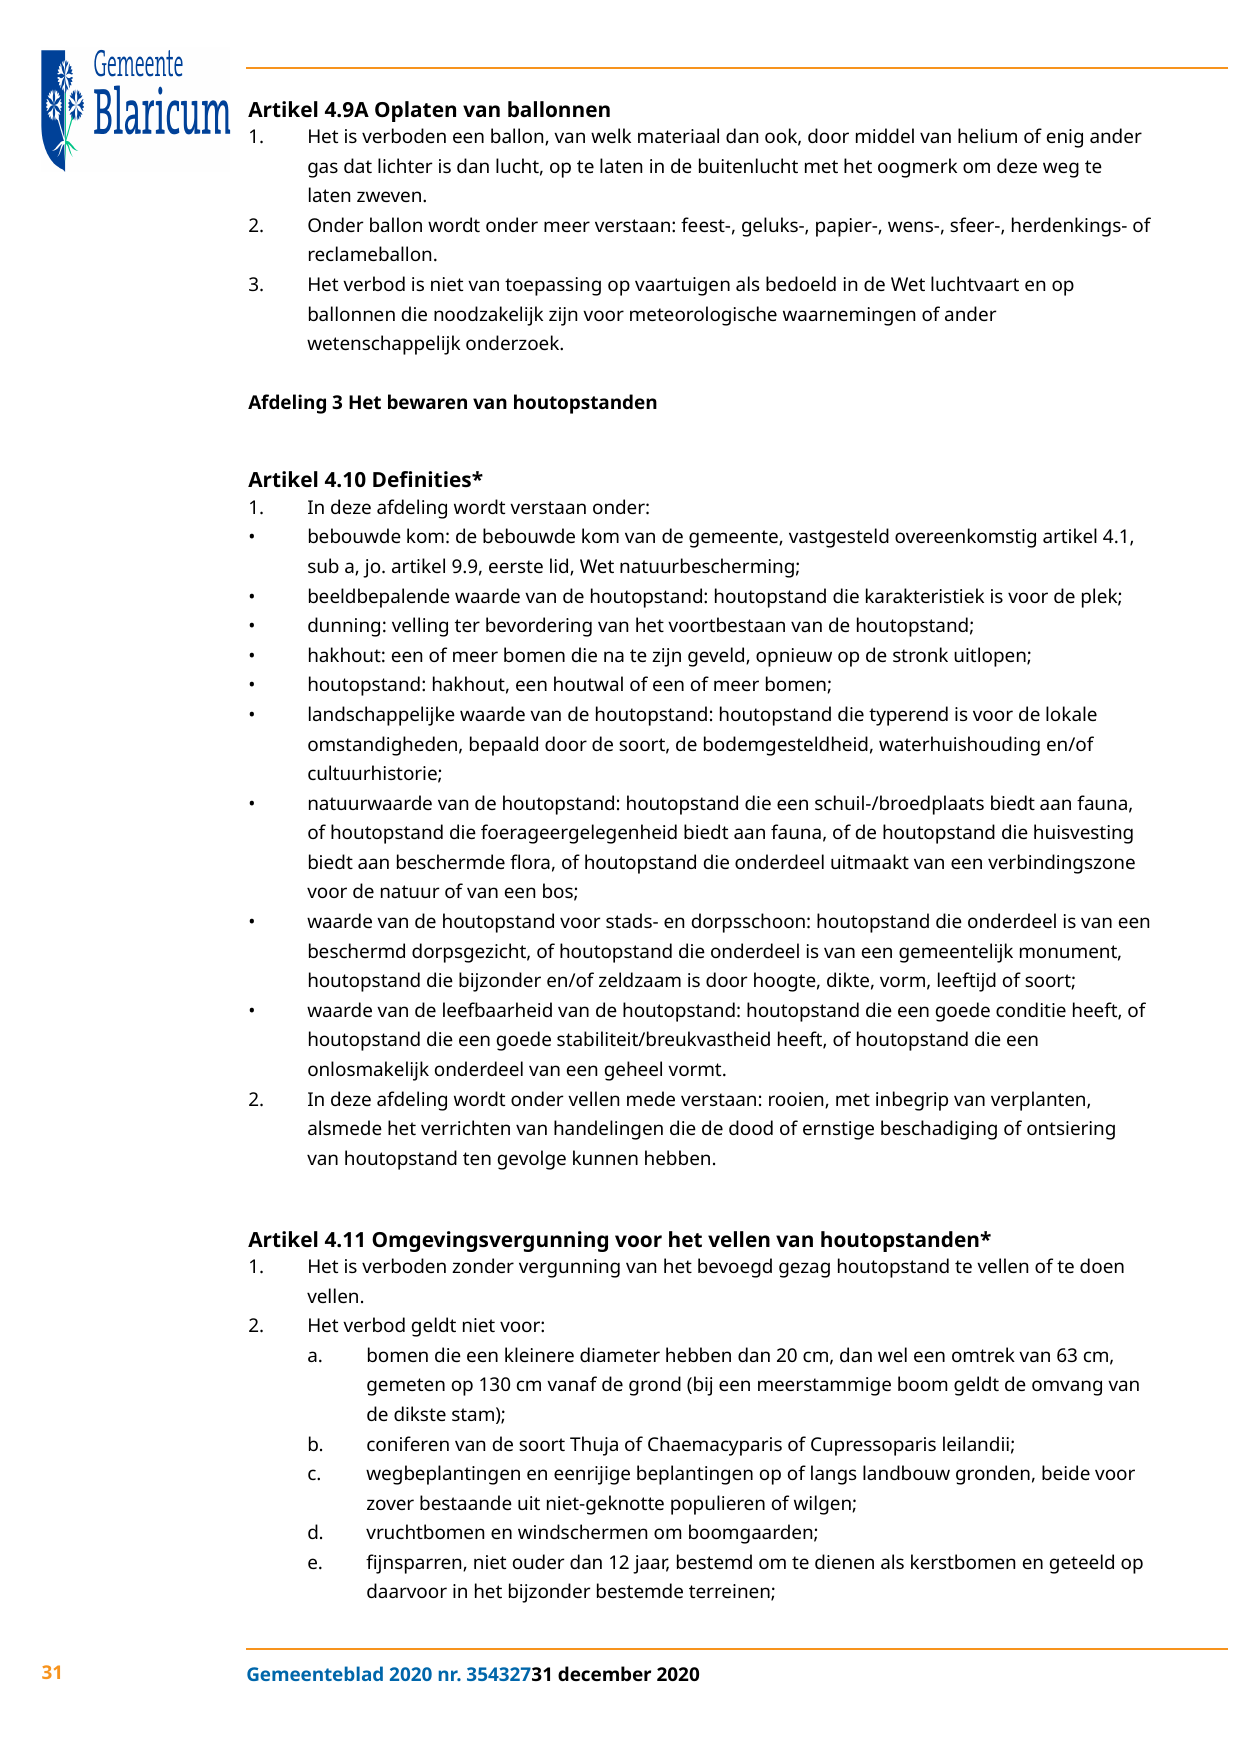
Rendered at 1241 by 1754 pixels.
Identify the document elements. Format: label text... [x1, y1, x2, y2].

list Het verbod is niet van toepassing op vaartuigen als bedoeld in de Wet luchtvaart en op ballonnen die noodzakelijk zijn voor meteorologische waarnemingen of ander wetenschappelijk onderzoek. [248, 271, 1152, 356]
list natuurwaarde van de houtopstand: houtopstand die een schuil-/broedplaats biedt aan fauna, of houtopstand die foerageergelegenheid biedt aan fauna, of de houtopstand die huisvesting biedt aan beschermde flora, of houtopstand die onderdeel uitmaakt van een verbindingszone voor de natuur of van een bos; [248, 790, 1152, 904]
list landschappelijke waarde van de houtopstand: houtopstand die typerend is voor de lokale omstandigheden, bepaald door de soort, de bodemgesteldheid, waterhuishouding en/of cultuurhistorie; [248, 701, 1152, 786]
text Artikel 4.11 Omgevingsvergunning voor het vellen van houtopstanden* [248, 1225, 1152, 1253]
list In deze afdeling wordt verstaan onder: [248, 494, 1152, 520]
list Het is verboden zonder vergunning van het bevoegd gezag houtopstand te vellen of te doen vellen. [248, 1253, 1152, 1309]
list wegbeplantingen en eenrijige beplantingen op of langs landbouw gronden, beide voor zover bestaande uit niet-geknotte populieren of wilgen; [307, 1460, 1152, 1516]
text Afdeling 3 Het bewaren van houtopstanden [248, 389, 1152, 415]
list waarde van de leefbaarheid van de houtopstand: houtopstand die een goede conditie heeft, of houtopstand die een goede stabiliteit/breukvastheid heeft, of houtopstand die een onlosmakelijk onderdeel van een geheel vormt. [248, 997, 1152, 1082]
list In deze afdeling wordt onder vellen mede verstaan: rooien, met inbegrip van verplanten, alsmede het verrichten van handelingen die de dood of ernstige beschadiging of ontsiering van houtopstand ten gevolge kunnen hebben. [248, 1086, 1152, 1171]
list beeldbepalende waarde van de houtopstand: houtopstand die karakteristiek is voor de plek; [248, 583, 1152, 608]
list houtopstand: hakhout, een houtwal of een of meer bomen; [248, 672, 1152, 697]
text Artikel 4.9A Oplaten van ballonnen [248, 95, 1152, 123]
list Het verbod geldt niet voor: [248, 1312, 1152, 1338]
text Artikel 4.10 Definities* [248, 466, 1152, 494]
list bebouwde kom: de bebouwde kom van de gemeente, vastgesteld overeenkomstig artikel 4.1, sub a, jo. artikel 9.9, eerste lid, Wet natuurbescherming; [248, 524, 1152, 579]
list dunning: velling ter bevordering van het voortbestaan van de houtopstand; [248, 612, 1152, 638]
list vruchtbomen en windschermen om boomgaarden; [307, 1519, 1152, 1545]
list fijnsparren, niet ouder dan 12 jaar, bestemd om te dienen als kerstbomen en geteeld op daarvoor in het bijzonder bestemde terreinen; [307, 1549, 1152, 1604]
list coniferen van de soort Thuja of Chaemacyparis of Cupressoparis leilandii; [307, 1431, 1152, 1457]
picture [41, 47, 231, 172]
list waarde van de houtopstand voor stads- en dorpsschoon: houtopstand die onderdeel is van een beschermd dorpsgezicht, of houtopstand die onderdeel is van een gemeentelijk monument, houtopstand die bijzonder en/of zeldzaam is door hoogte, dikte, vorm, leeftijd of soort; [248, 908, 1152, 993]
list hakhout: een of meer bomen die na te zijn geveld, opnieuw op de stronk uitlopen; [248, 642, 1152, 668]
list Het is verboden een ballon, van welk materiaal dan ook, door middel van helium of enig ander gas dat lichter is dan lucht, op te laten in de buitenlucht met het oogmerk om deze weg te laten zweven. [248, 123, 1152, 208]
list Onder ballon wordt onder meer verstaan: feest-, geluks-, papier-, wens-, sfeer-, herdenkings- of reclameballon. [248, 212, 1152, 267]
list bomen die een kleinere diameter hebben dan 20 cm, dan wel een omtrek van 63 cm, gemeten op 130 cm vanaf de grond (bij een meerstammige boom geldt de omvang van de dikste stam); [307, 1342, 1152, 1427]
